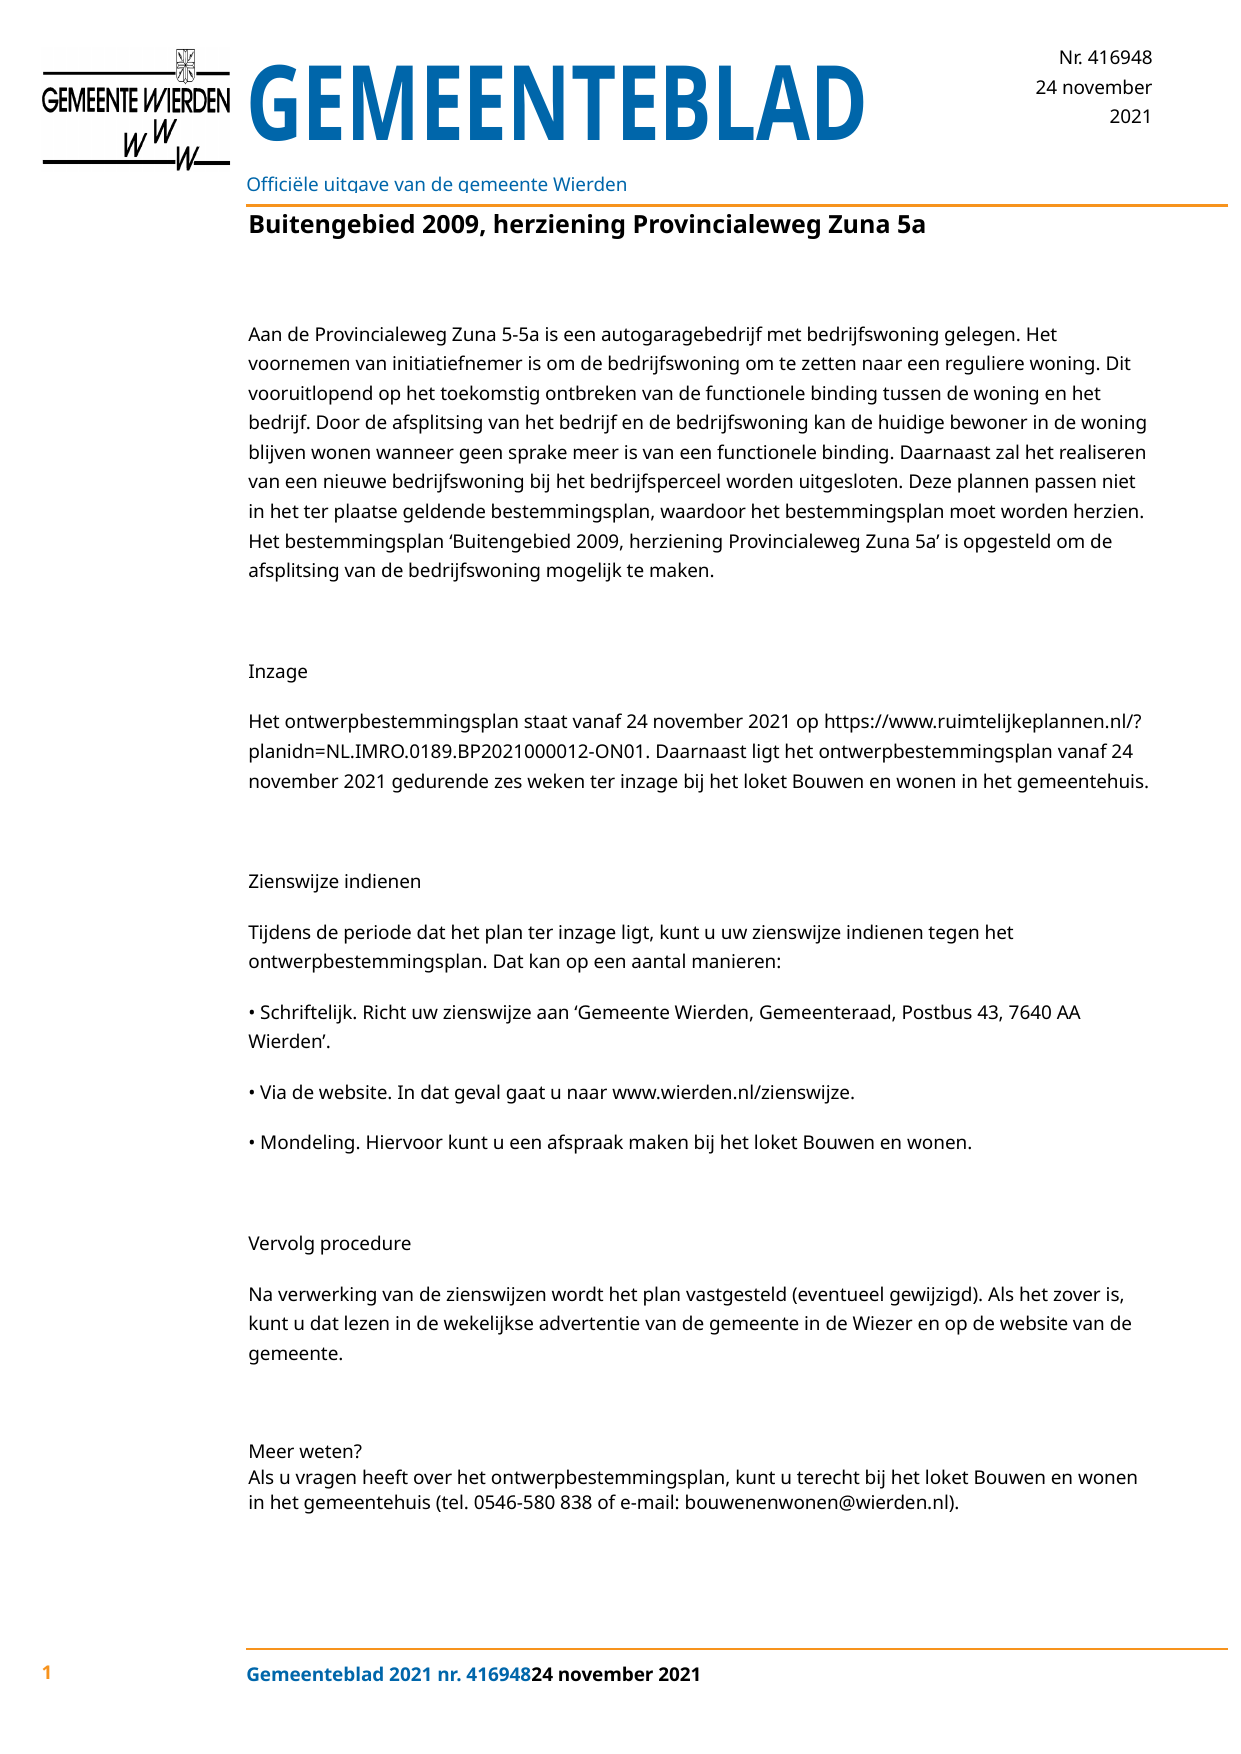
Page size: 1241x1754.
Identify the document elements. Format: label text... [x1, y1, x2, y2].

text Inzage [248, 658, 1152, 684]
text Tijdens de periode dat het plan ter inzage ligt, kunt u uw zienswijze indienen tegen het ontwerpbestemmingsplan. Dat kan op een aantal manieren: [248, 919, 1152, 974]
text Meer weten? [248, 1438, 1152, 1464]
text • Via de website. In dat geval gaat u naar www.wierden.nl/zienswijze. [248, 1079, 1152, 1105]
text Het ontwerpbestemmingsplan staat vanaf 24 november 2021 op https://www.ruimtelijkeplannen.nl/?planidn=NL.IMRO.0189.BP2021000012-ON01. Daarnaast ligt het ontwerpbestemmingsplan vanaf 24 november 2021 gedurende zes weken ter inzage bij het loket Bouwen en wonen in het gemeentehuis. [248, 709, 1152, 793]
text Zienswijze indienen [248, 869, 1152, 894]
text Buitengebied 2009, herziening Provincialeweg Zuna 5a [248, 207, 1152, 241]
text Vervolg procedure [248, 1230, 1152, 1256]
text Als u vragen heeft over het ontwerpbestemmingsplan, kunt u terecht bij het loket Bouwen en wonen in het gemeentehuis (tel. 0546-580 838 of e-mail: bouwenenwonen@wierden.nl). [248, 1464, 1152, 1515]
text Aan de Provincialeweg Zuna 5-5a is een autogaragebedrijf met bedrijfswoning gelegen. Het voornemen van initiatiefnemer is om de bedrijfswoning om te zetten naar een reguliere woning. Dit vooruitlopend op het toekomstig ontbreken van de functionele binding tussen de woning en het bedrijf. Door de afsplitsing van het bedrijf en de bedrijfswoning kan de huidige bewoner in de woning blijven wonen wanneer geen sprake meer is van een functionele binding. Daarnaast zal het realiseren van een nieuwe bedrijfswoning bij het bedrijfsperceel worden uitgesloten. Deze plannen passen niet in het ter plaatse geldende bestemmingsplan, waardoor het bestemmingsplan moet worden herzien. Het bestemmingsplan ‘Buitengebied 2009, herziening Provincialeweg Zuna 5a’ is opgesteld om de afsplitsing van de bedrijfswoning mogelijk te maken. [248, 321, 1152, 583]
text • Mondeling. Hiervoor kunt u een afspraak maken bij het loket Bouwen en wonen. [248, 1129, 1152, 1155]
text • Schriftelijk. Richt uw zienswijze aan ‘Gemeente Wierden, Gemeenteraad, Postbus 43, 7640 AA Wierden’. [248, 999, 1152, 1054]
picture [41, 47, 231, 172]
text Na verwerking van de zienswijzen wordt het plan vastgesteld (eventueel gewijzigd). Als het zover is, kunt u dat lezen in de wekelijkse advertentie van de gemeente in de Wiezer en op de website van de gemeente. [248, 1281, 1152, 1366]
